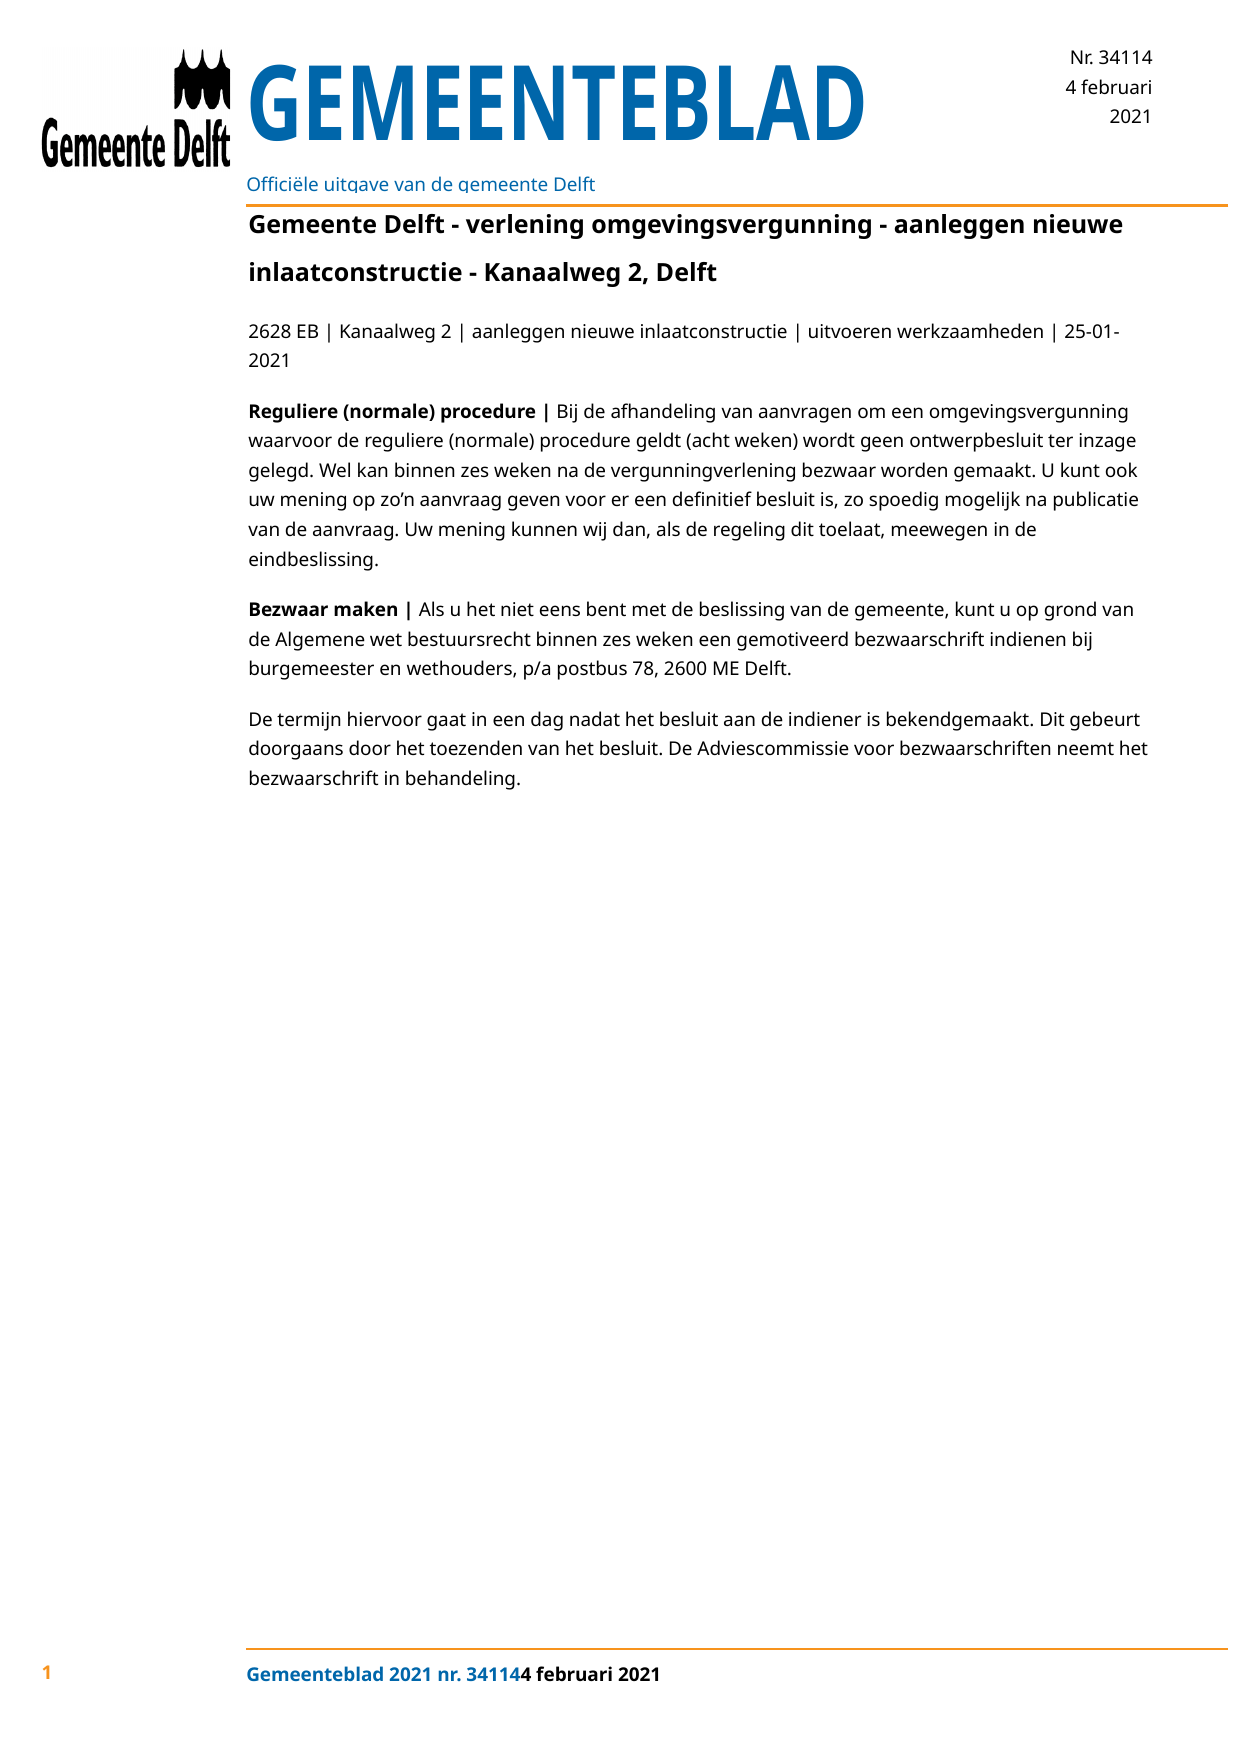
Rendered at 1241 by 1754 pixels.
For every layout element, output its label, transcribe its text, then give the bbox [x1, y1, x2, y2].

text 2628 EB | Kanaalweg 2 | aanleggen nieuwe inlaatconstructie | uitvoeren werkzaamheden | 25-01-2021 [248, 318, 1152, 373]
text Gemeente Delft - verlening omgevingsvergunning - aanleggen nieuwe inlaatconstructie - Kanaalweg 2, Delft [248, 207, 1152, 288]
text Bezwaar maken | Als u het niet eens bent met de beslissing van de gemeente, kunt u op grond van de Algemene wet bestuursrecht binnen zes weken een gemotiveerd bezwaarschrift indienen bij burgemeester en wethouders, p/a postbus 78, 2600 ME Delft. [248, 596, 1152, 681]
text De termijn hiervoor gaat in een dag nadat het besluit aan de indiener is bekendgemaakt. Dit gebeurt doorgaans door het toezenden van het besluit. De Adviescommissie voor bezwaarschriften neemt het bezwaarschrift in behandeling. [248, 706, 1152, 791]
text Reguliere (normale) procedure | Bij de afhandeling van aanvragen om een omgevingsvergunning waarvoor de reguliere (normale) procedure geldt (acht weken) wordt geen ontwerpbesluit ter inzage gelegd. Wel kan binnen zes weken na de vergunningverlening bezwaar worden gemaakt. U kunt ook uw mening op zo’n aanvraag geven voor er een definitief besluit is, zo spoedig mogelijk na publicatie van de aanvraag. Uw mening kunnen wij dan, als de regeling dit toelaat, meewegen in de eindbeslissing. [248, 398, 1152, 572]
picture [41, 47, 231, 172]
